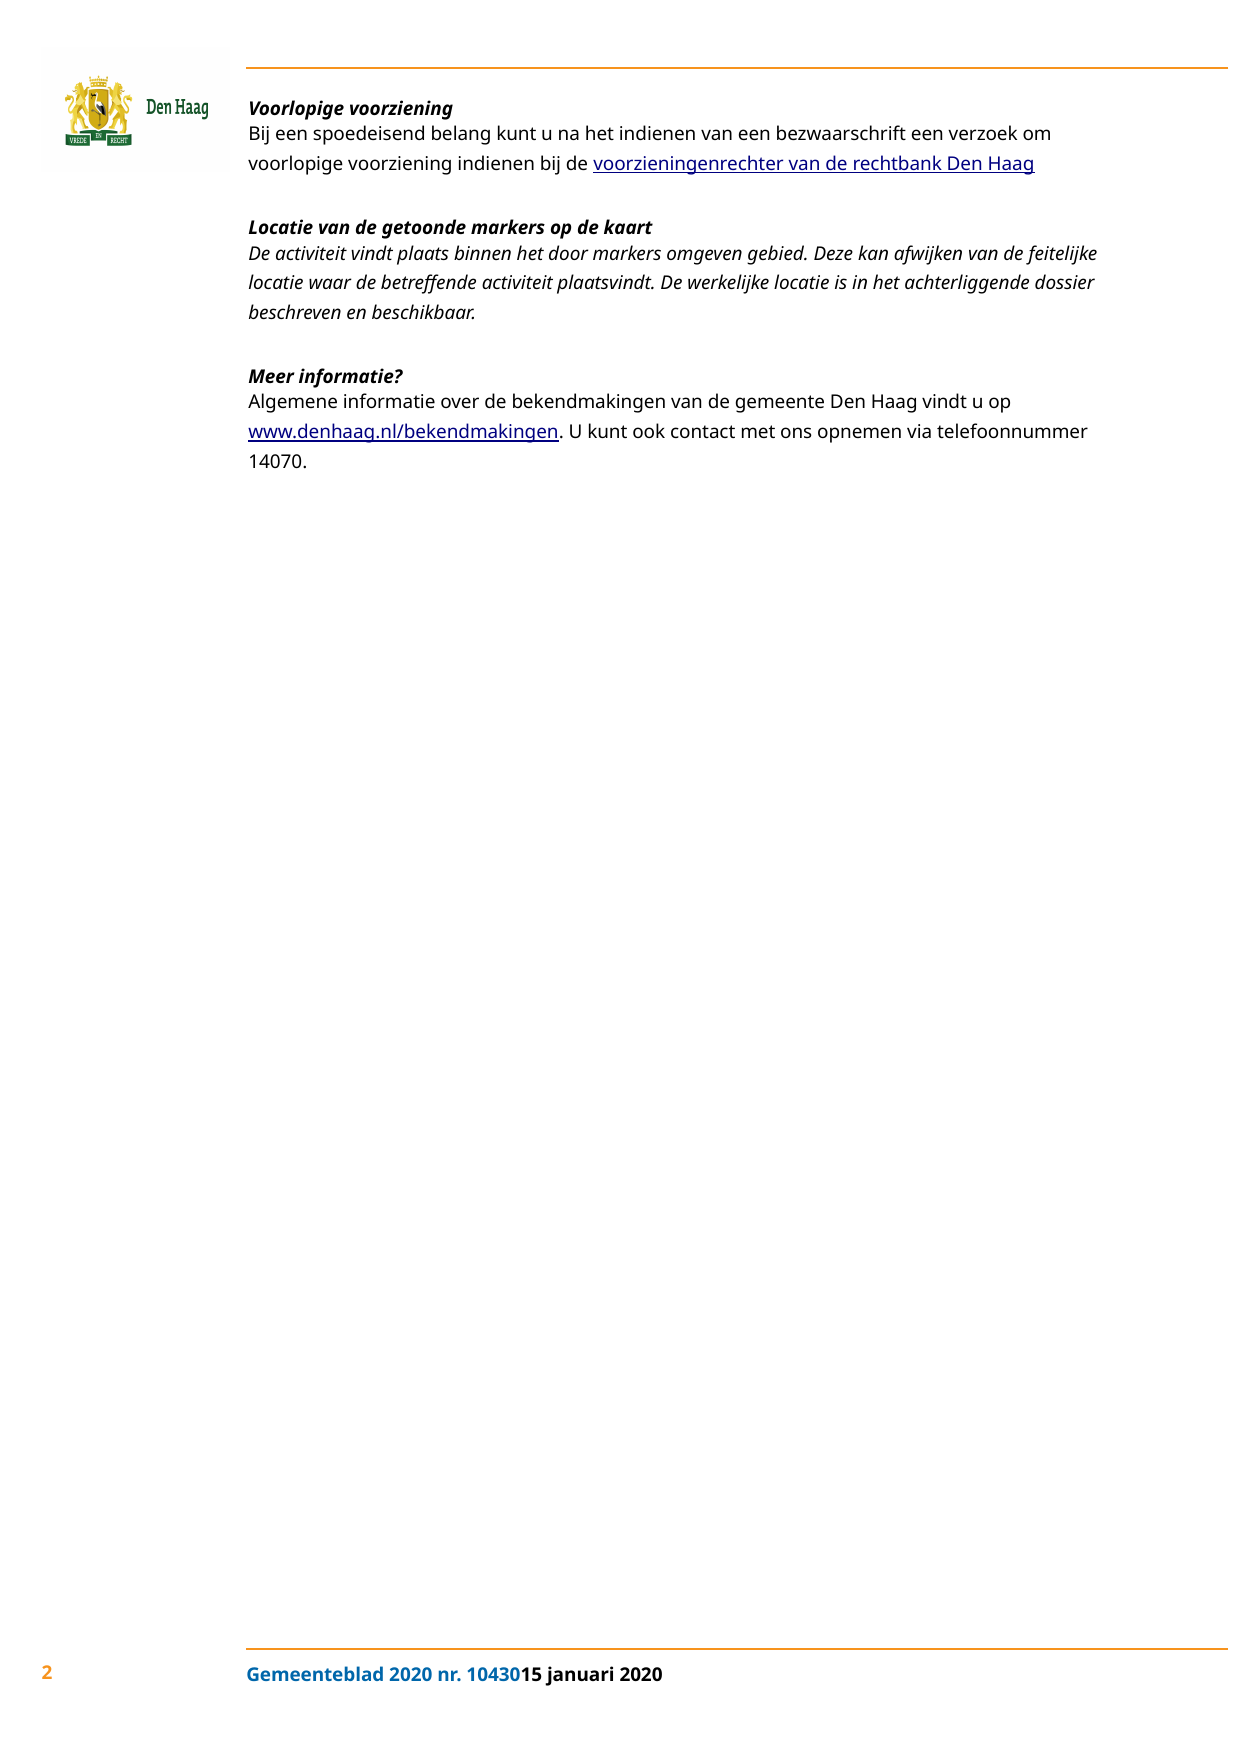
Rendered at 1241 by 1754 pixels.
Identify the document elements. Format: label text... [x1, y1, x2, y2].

text De activiteit vindt plaats binnen het door markers omgeven gebied. Deze kan afwijken van de feitelijke locatie waar de betreffende activiteit plaatsvindt. De werkelijke locatie is in het achterliggende dossier beschreven en beschikbaar. [248, 240, 1152, 325]
text Meer informatie? [248, 363, 1152, 389]
text Locatie van de getoonde markers op de kaart [248, 214, 1152, 240]
picture [41, 47, 231, 172]
text Bij een spoedeisend belang kunt u na het indienen van een bezwaarschrift een verzoek om voorlopige voorziening indienen bij de voorzieningenrechter van de rechtbank Den Haag [248, 121, 1152, 176]
text Voorlopige voorziening [248, 95, 1152, 121]
text Algemene informatie over de bekendmakingen van de gemeente Den Haag vindt u op www.denhaag.nl/bekendmakingen. U kunt ook contact met ons opnemen via telefoonnummer 14070. [248, 389, 1152, 473]
